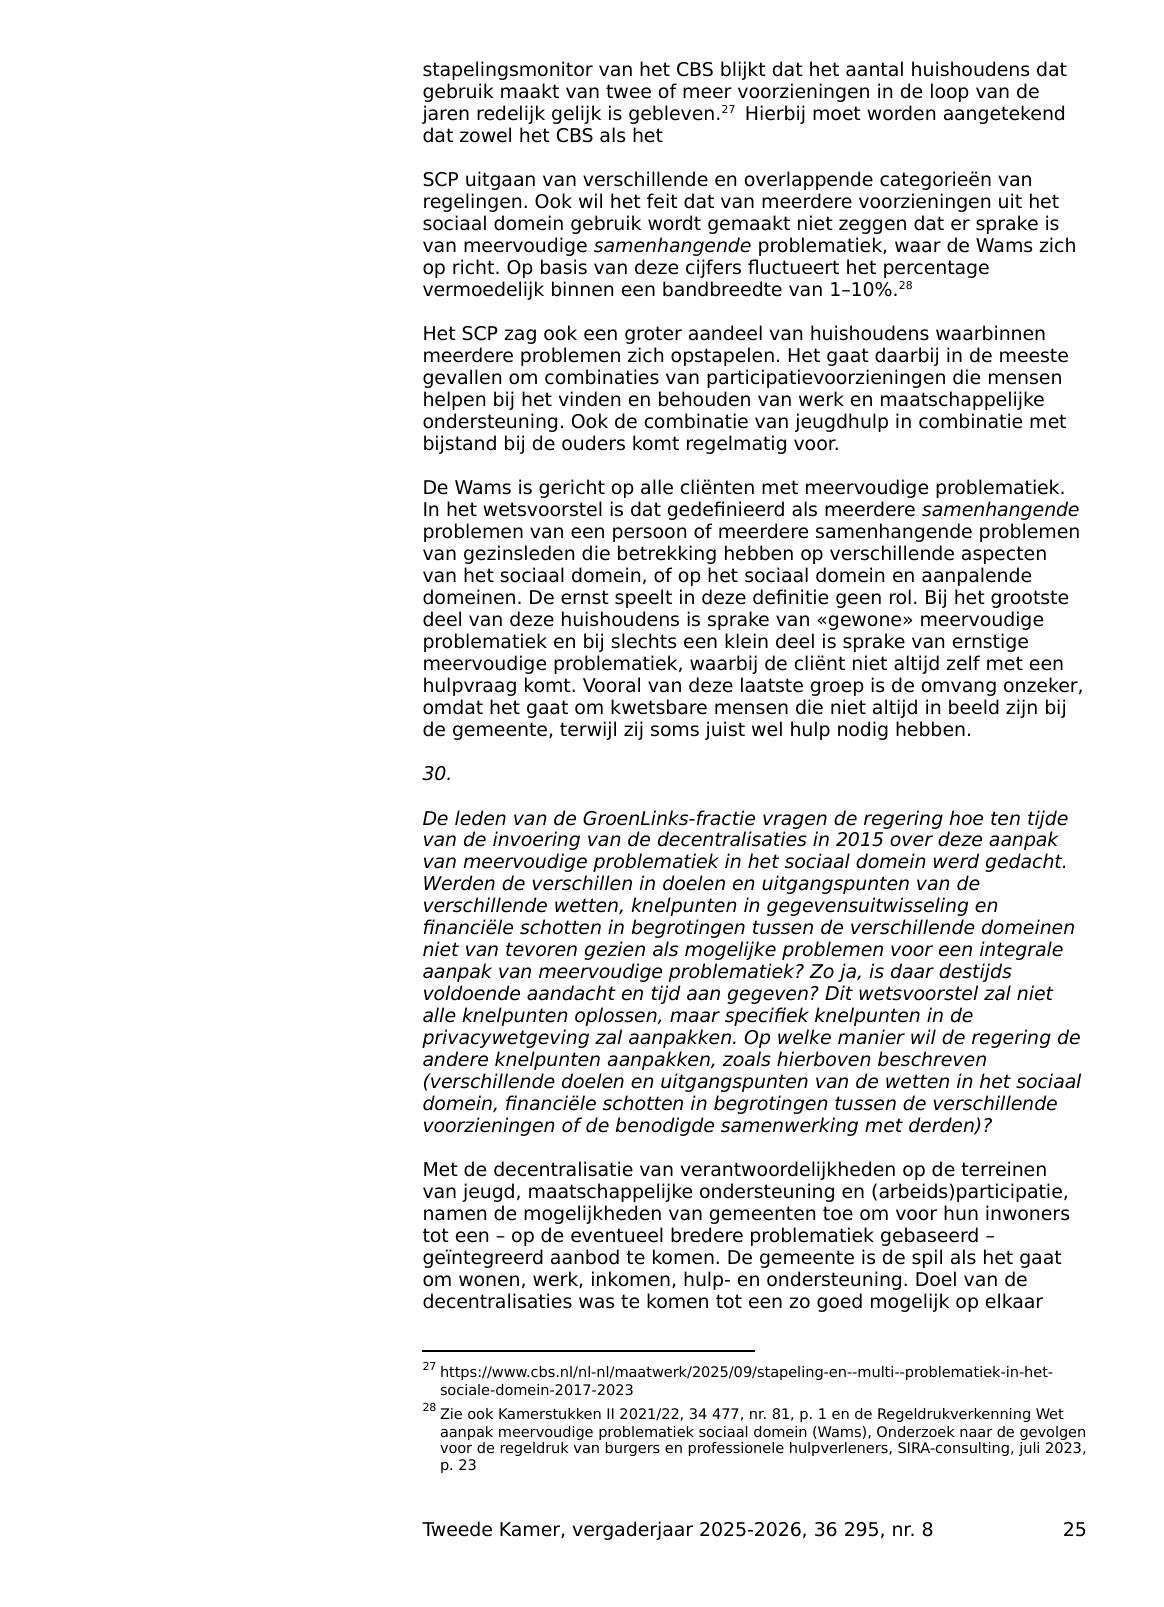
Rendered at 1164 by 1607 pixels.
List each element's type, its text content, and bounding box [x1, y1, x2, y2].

text Zie ook Kamerstukken II 2021/22, 34 477, nr. 81, p. 1 en de Regeldrukverkenning Wet aanpak meervoudige problematiek sociaal domein (Wams), Onderzoek naar de gevolgen voor de regeldruk van burgers en professionele hulpverleners, SIRA-consulting, juli 2023, p. 23 [422, 1402, 1087, 1474]
text De Wams is gericht op alle cliënten met meervoudige problematiek. In het wetsvoorstel is dat gedefinieerd als meerdere samenhangende problemen van een persoon of meerdere samenhangende problemen van gezinsleden die betrekking hebben op verschillende aspecten van het sociaal domein, of op het sociaal domein en aanpalende domeinen. De ernst speelt in deze definitie geen rol. Bij het grootste deel van deze huishoudens is sprake van «gewone» meervoudige problematiek en bij slechts een klein deel is sprake van ernstige meervoudige problematiek, waarbij de cliënt niet altijd zelf met een hulpvraag komt. Vooral van deze laatste groep is de omvang onzeker, omdat het gaat om kwetsbare mensen die niet altijd in beeld zijn bij de gemeente, terwijl zij soms juist wel hulp nodig hebben. [422, 477, 1087, 741]
text stapelingsmonitor van het CBS blijkt dat het aantal huishoudens dat gebruik maakt van twee of meer voorzieningen in de loop van de jaren redelijk gelijk is gebleven. Hierbij moet worden aangetekend dat zowel het CBS als het [422, 59, 1087, 147]
text De leden van de GroenLinks-fractie vragen de regering hoe ten tijde van de invoering van de decentralisaties in 2015 over deze aanpak van meervoudige problematiek in het sociaal domein werd gedacht. Werden de verschillen in doelen en uitgangspunten van de verschillende wetten, knelpunten in gegevensuitwisseling en financiële schotten in begrotingen tussen de verschillende domeinen niet van tevoren gezien als mogelijke problemen voor een integrale aanpak van meervoudige problematiek? Zo ja, is daar destijds voldoende aandacht en tijd aan gegeven? Dit wetsvoorstel zal niet alle knelpunten oplossen, maar specifiek knelpunten in de privacywetgeving zal aanpakken. Op welke manier wil de regering de andere knelpunten aanpakken, zoals hierboven beschreven (verschillende doelen en uitgangspunten van de wetten in het sociaal domein, financiële schotten in begrotingen tussen de verschillende voorzieningen of de benodigde samenwerking met derden)? [422, 807, 1087, 1137]
text Het SCP zag ook een groter aandeel van huishoudens waarbinnen meerdere problemen zich opstapelen. Het gaat daarbij in de meeste gevallen om combinaties van participatievoorzieningen die mensen helpen bij het vinden en behouden van werk en maatschappelijke ondersteuning. Ook de combinatie van jeugdhulp in combinatie met bijstand bij de ouders komt regelmatig voor. [422, 323, 1087, 455]
text Met de decentralisatie van verantwoordelijkheden op de terreinen van jeugd, maatschappelijke ondersteuning en (arbeids)participatie, namen de mogelijkheden van gemeenten toe om voor hun inwoners tot een – op de eventueel bredere problematiek gebaseerd – geïntegreerd aanbod te komen. De gemeente is de spil als het gaat om wonen, werk, inkomen, hulp- en ondersteuning. Doel van de decentralisaties was te komen tot een zo goed mogelijk op elkaar [422, 1159, 1087, 1313]
text SCP uitgaan van verschillende en overlappende categorieën van regelingen. Ook wil het feit dat van meerdere voorzieningen uit het sociaal domein gebruik wordt gemaakt niet zeggen dat er sprake is van meervoudige samenhangende problematiek, waar de Wams zich op richt. Op basis van deze cijfers fluctueert het percentage vermoedelijk binnen een bandbreedte van 1–10%. [422, 169, 1087, 301]
subtitle 30. [422, 763, 1087, 785]
text https://www.cbs.nl/nl-nl/maatwerk/2025/09/stapeling-en--multi--problematiek-in-het-sociale-domein-2017-2023 [422, 1360, 1087, 1399]
